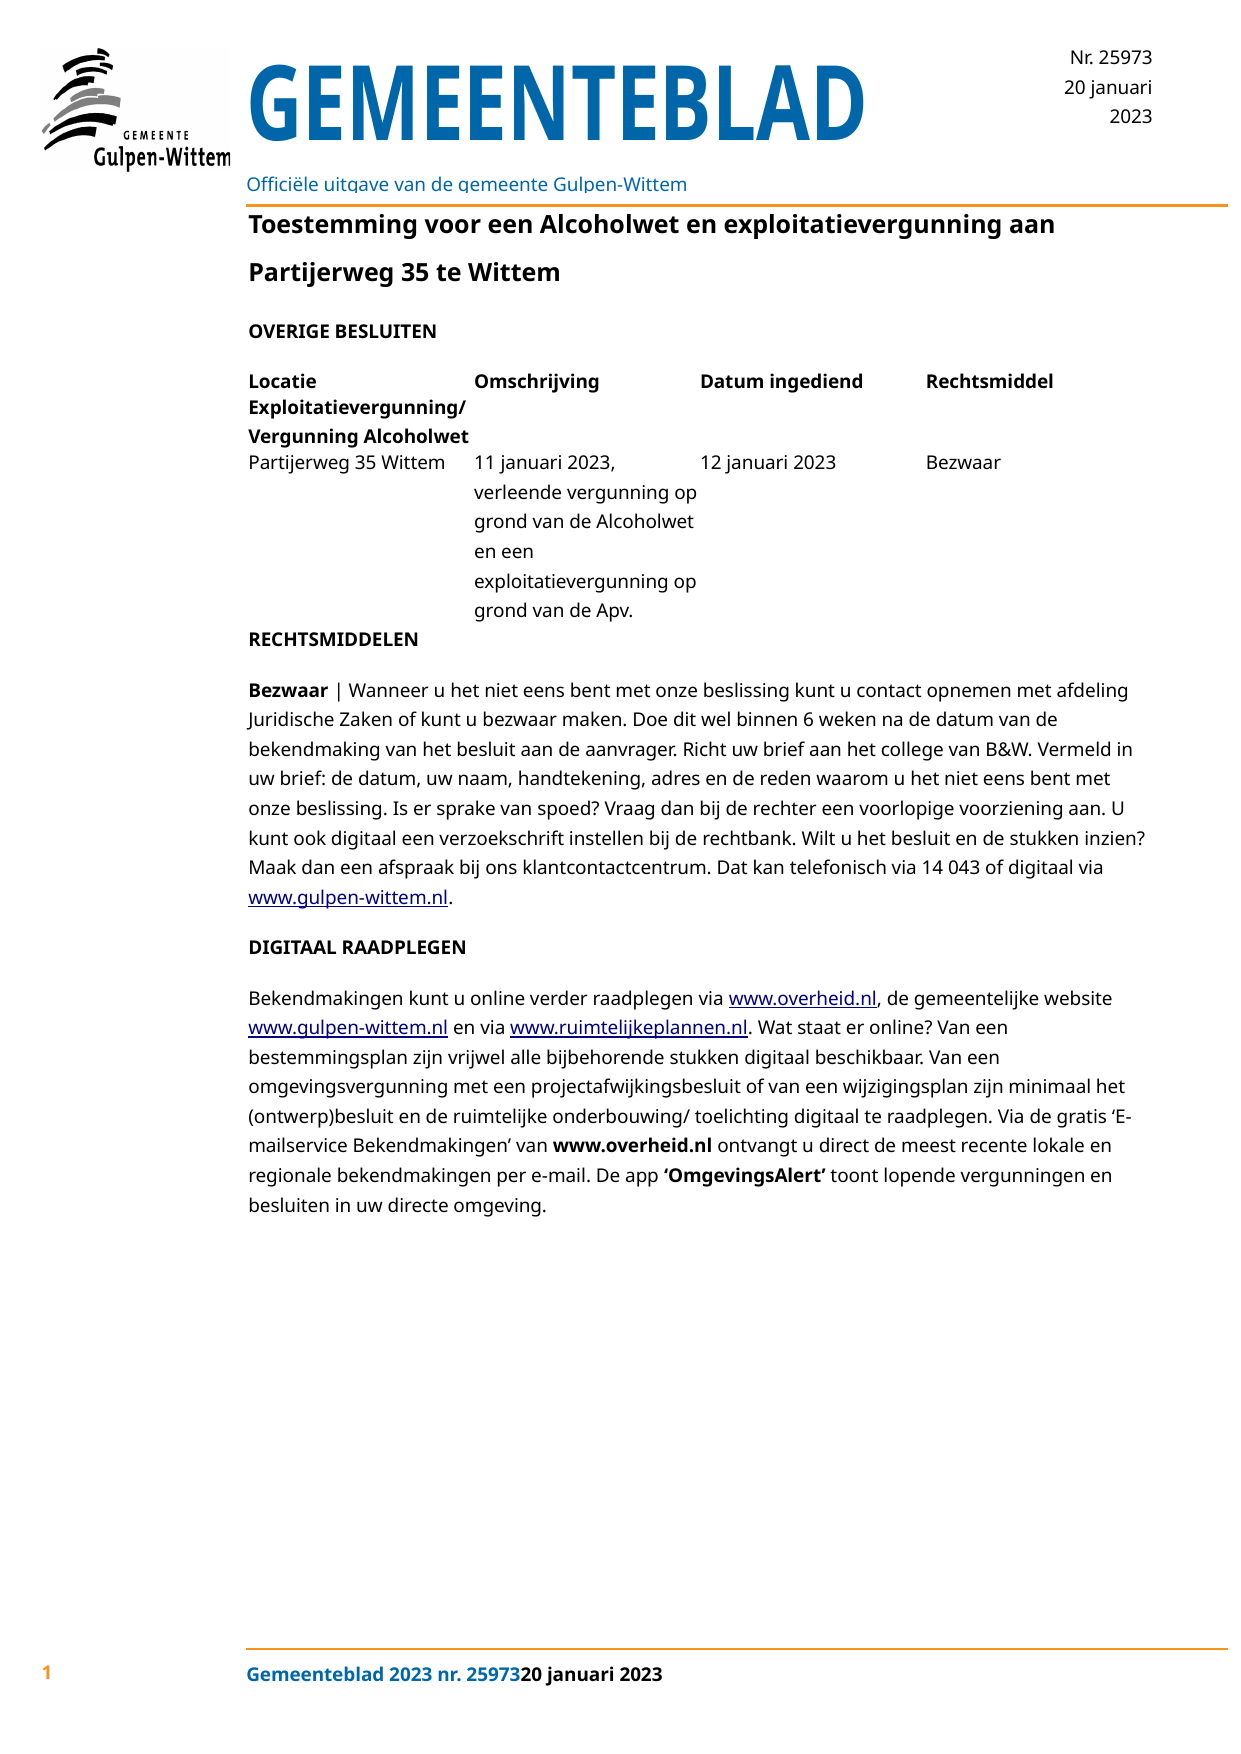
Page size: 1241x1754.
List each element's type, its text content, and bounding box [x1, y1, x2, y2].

text Bezwaar | Wanneer u het niet eens bent met onze beslissing kunt u contact opnemen met afdeling Juridische Zaken of kunt u bezwaar maken. Doe dit wel binnen 6 weken na de datum van de bekendmaking van het besluit aan de aanvrager. Richt uw brief aan het college van B&W. Vermeld in uw brief: de datum, uw naam, handtekening, adres en de reden waarom u het niet eens bent met onze beslissing. Is er sprake van spoed? Vraag dan bij de rechter een voorlopige voorziening aan. U kunt ook digitaal een verzoekschrift instellen bij de rechtbank. Wilt u het besluit en de stukken inzien? Maak dan een afspraak bij ons klantcontactcentrum. Dat kan telefonisch via 14 043 of digitaal via www.gulpen-wittem.nl. [248, 677, 1152, 909]
text DIGITAAL RAADPLEGEN [248, 934, 1152, 960]
table_cell [474, 394, 700, 449]
picture [41, 47, 231, 172]
table_cell [700, 394, 926, 449]
table_header Rechtsmiddel [926, 369, 1152, 394]
text RECHTSMIDDELEN [248, 626, 1152, 652]
table_cell Partijerweg 35 Wittem [248, 450, 474, 623]
table_cell 11 januari 2023, verleende vergunning op grond van de Alcoholwet en een exploitatievergunning op grond van de Apv. [474, 450, 700, 623]
table_cell [926, 394, 1152, 449]
table_cell 12 januari 2023 [700, 450, 926, 623]
table_header Locatie [248, 369, 474, 394]
table_cell Bezwaar [926, 450, 1152, 623]
table_cell Exploitatievergunning/Vergunning Alcoholwet [248, 394, 474, 449]
table_header Omschrijving [474, 369, 700, 394]
text OVERIGE BESLUITEN [248, 318, 1152, 344]
table_header Datum ingediend [700, 369, 926, 394]
text Toestemming voor een Alcoholwet en exploitatievergunning aan Partijerweg 35 te Wittem [248, 207, 1152, 288]
text Bekendmakingen kunt u online verder raadplegen via www.overheid.nl, de gemeentelijke website www.gulpen-wittem.nl en via www.ruimtelijkeplannen.nl. Wat staat er online? Van een bestemmingsplan zijn vrijwel alle bijbehorende stukken digitaal beschikbaar. Van een omgevingsvergunning met een projectafwijkingsbesluit of van een wijzigingsplan zijn minimaal het (ontwerp)besluit en de ruimtelijke onderbouwing/ toelichting digitaal te raadplegen. Via de gratis ‘E-mailservice Bekendmakingen’ van www.overheid.nl ontvangt u direct de meest recente lokale en regionale bekendmakingen per e-mail. De app ‘OmgevingsAlert’ toont lopende vergunningen en besluiten in uw directe omgeving. [248, 985, 1152, 1217]
